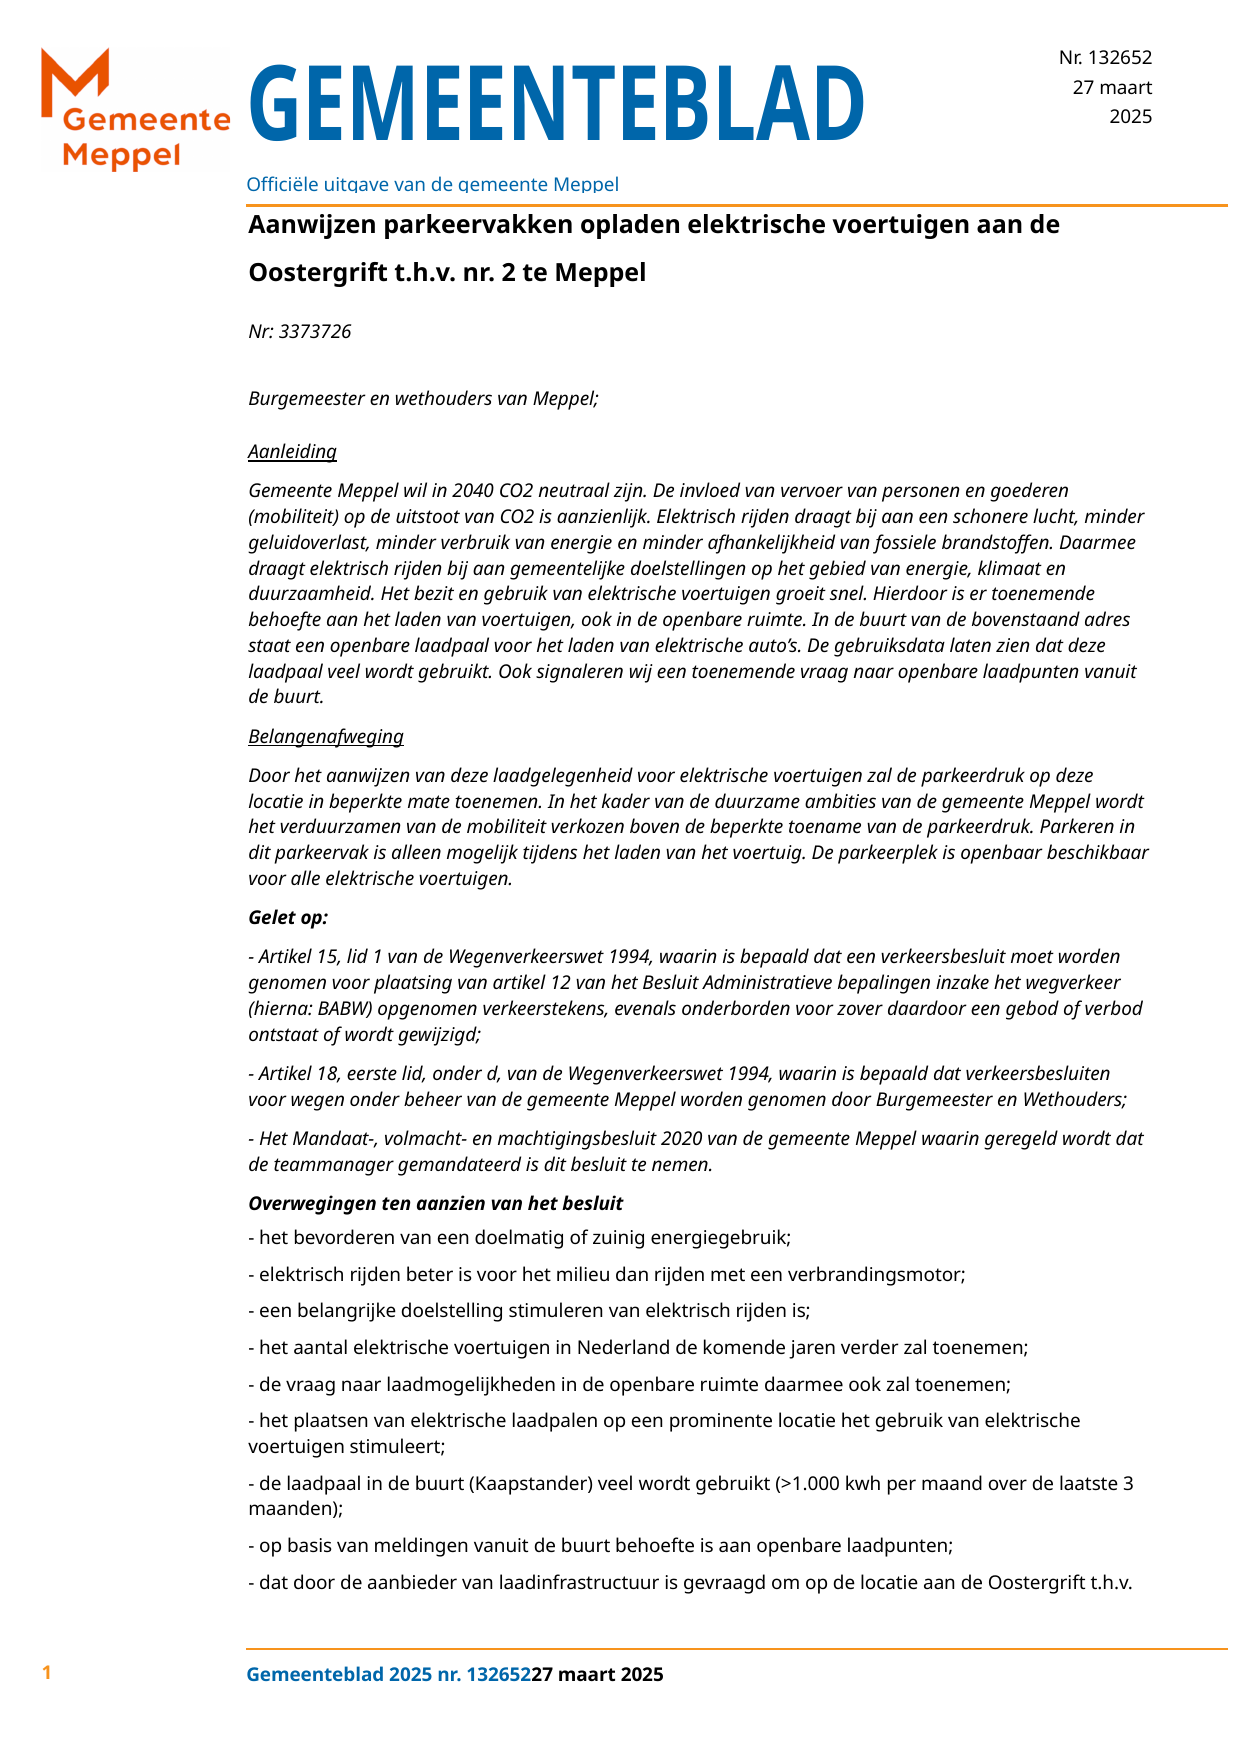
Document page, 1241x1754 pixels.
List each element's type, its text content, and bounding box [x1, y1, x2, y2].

text Belangenafweging [248, 723, 1152, 748]
text - op basis van meldingen vanuit de buurt behoefte is aan openbare laadpunten; [248, 1532, 1152, 1558]
text - Artikel 15, lid 1 van de Wegenverkeerswet 1994, waarin is bepaald dat een verkeersbesluit moet worden genomen voor plaatsing van artikel 12 van het Besluit Administratieve bepalingen inzake het wegverkeer (hierna: BABW) opgenomen verkeerstekens, evenals onderborden voor zover daardoor een gebod of verbod ontstaat of wordt gewijzigd; [248, 943, 1152, 1046]
text Aanleiding [248, 438, 1152, 464]
text Aanwijzen parkeervakken opladen elektrische voertuigen aan de Oostergrift t.h.v. nr. 2 te Meppel [248, 207, 1152, 288]
text Overwegingen ten aanzien van het besluit [248, 1190, 1152, 1216]
text - het bevorderen van een doelmatig of zuinig energiegebruik; [248, 1224, 1152, 1250]
text Burgemeester en wethouders van Meppel; [248, 386, 1152, 411]
text Door het aanwijzen van deze laadgelegenheid voor elektrische voertuigen zal de parkeerdruk op deze locatie in beperkte mate toenemen. In het kader van de duurzame ambities van de gemeente Meppel wordt het verduurzamen van de mobiliteit verkozen boven de beperkte toename van de parkeerdruk. Parkeren in dit parkeervak is alleen mogelijk tijdens het laden van het voertuig. De parkeerplek is openbaar beschikbaar voor alle elektrische voertuigen. [248, 762, 1152, 891]
text Gemeente Meppel wil in 2040 CO2 neutraal zijn. De invloed van vervoer van personen en goederen (mobiliteit) op de uitstoot van CO2 is aanzienlijk. Elektrisch rijden draagt bij aan een schonere lucht, minder geluidoverlast, minder verbruik van energie en minder afhankelijkheid van fossiele brandstoffen. Daarmee draagt elektrisch rijden bij aan gemeentelijke doelstellingen op het gebied van energie, klimaat en duurzaamheid. Het bezit en gebruik van elektrische voertuigen groeit snel. Hierdoor is er toenemende behoefte aan het laden van voertuigen, ook in de openbare ruimte. In de buurt van de bovenstaand adres staat een openbare laadpaal voor het laden van elektrische auto’s. De gebruiksdata laten zien dat deze laadpaal veel wordt gebruikt. Ook signaleren wij een toenemende vraag naar openbare laadpunten vanuit de buurt. [248, 478, 1152, 709]
text - de vraag naar laadmogelijkheden in de openbare ruimte daarmee ook zal toenemen; [248, 1371, 1152, 1396]
picture [41, 47, 231, 172]
text - dat door de aanbieder van laadinfrastructuur is gevraagd om op de locatie aan de Oostergrift t.h.v. [248, 1569, 1152, 1594]
text - Het Mandaat-, volmacht- en machtigingsbesluit 2020 van de gemeente Meppel waarin geregeld wordt dat de teammanager gemandateerd is dit besluit te nemen. [248, 1125, 1152, 1176]
text Nr: 3373726 [248, 318, 1152, 344]
text - het aantal elektrische voertuigen in Nederland de komende jaren verder zal toenemen; [248, 1334, 1152, 1360]
text Gelet op: [248, 904, 1152, 930]
text - een belangrijke doelstelling stimuleren van elektrisch rijden is; [248, 1297, 1152, 1323]
text - Artikel 18, eerste lid, onder d, van de Wegenverkeerswet 1994, waarin is bepaald dat verkeersbesluiten voor wegen onder beheer van de gemeente Meppel worden genomen door Burgemeester en Wethouders; [248, 1060, 1152, 1111]
text - het plaatsen van elektrische laadpalen op een prominente locatie het gebruik van elektrische voertuigen stimuleert; [248, 1407, 1152, 1459]
text - elektrisch rijden beter is voor het milieu dan rijden met een verbrandingsmotor; [248, 1261, 1152, 1286]
text - de laadpaal in de buurt (Kaapstander) veel wordt gebruikt (>1.000 kwh per maand over de laatste 3 maanden); [248, 1470, 1152, 1521]
